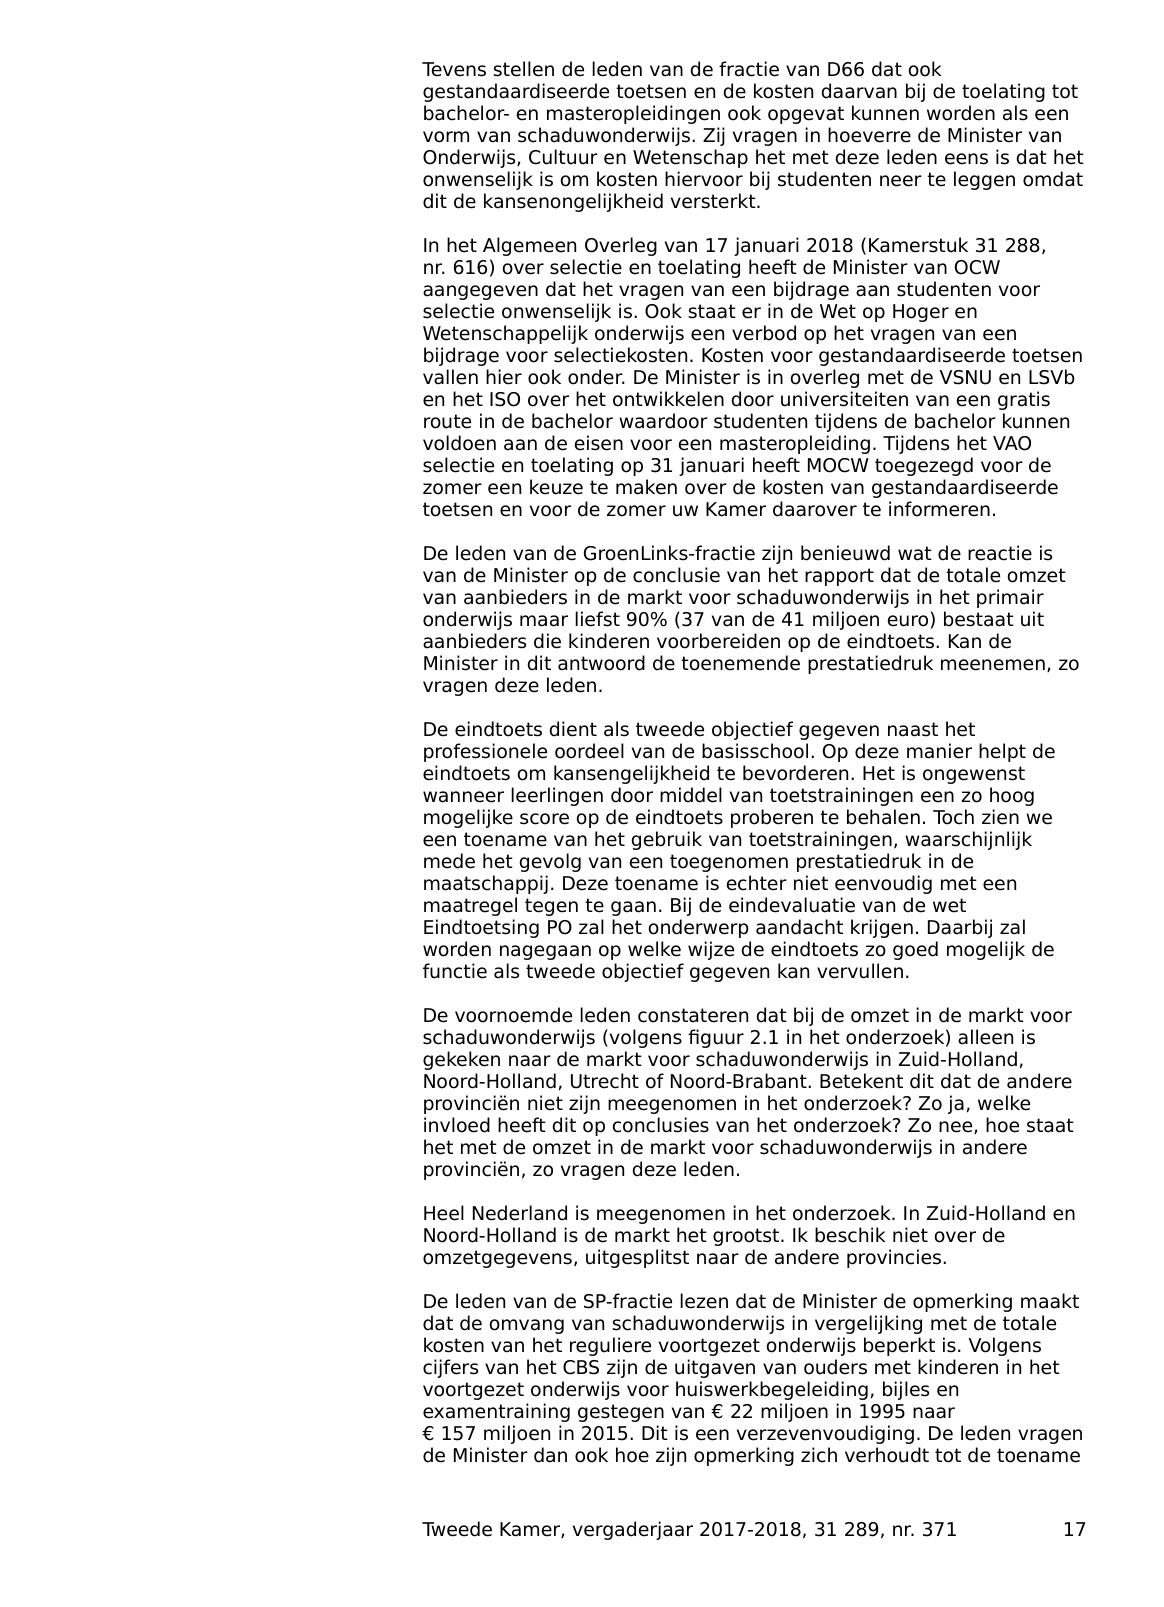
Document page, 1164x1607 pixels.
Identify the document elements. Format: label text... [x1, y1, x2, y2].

text De eindtoets dient als tweede objectief gegeven naast het professionele oordeel van de basisschool. Op deze manier helpt de eindtoets om kansengelijkheid te bevorderen. Het is ongewenst wanneer leerlingen door middel van toetstrainingen een zo hoog mogelijke score op de eindtoets proberen te behalen. Toch zien we een toename van het gebruik van toetstrainingen, waarschijnlijk mede het gevolg van een toegenomen prestatiedruk in de maatschappij. Deze toename is echter niet eenvoudig met een maatregel tegen te gaan. Bij de eindevaluatie van de wet Eindtoetsing PO zal het onderwerp aandacht krijgen. Daarbij zal worden nagegaan op welke wijze de eindtoets zo goed mogelijk de functie als tweede objectief gegeven kan vervullen. [422, 719, 1087, 983]
text Tevens stellen de leden van de fractie van D66 dat ook gestandaardiseerde toetsen en de kosten daarvan bij de toelating tot bachelor- en masteropleidingen ook opgevat kunnen worden als een vorm van schaduwonderwijs. Zij vragen in hoeverre de Minister van Onderwijs, Cultuur en Wetenschap het met deze leden eens is dat het onwenselijk is om kosten hiervoor bij studenten neer te leggen omdat dit de kansenongelijkheid versterkt. [422, 59, 1087, 213]
text In het Algemeen Overleg van 17 januari 2018 (Kamerstuk 31 288, nr. 616) over selectie en toelating heeft de Minister van OCW aangegeven dat het vragen van een bijdrage aan studenten voor selectie onwenselijk is. Ook staat er in de Wet op Hoger en Wetenschappelijk onderwijs een verbod op het vragen van een bijdrage voor selectiekosten. Kosten voor gestandaardiseerde toetsen vallen hier ook onder. De Minister is in overleg met de VSNU en LSVb en het ISO over het ontwikkelen door universiteiten van een gratis route in de bachelor waardoor studenten tijdens de bachelor kunnen voldoen aan de eisen voor een masteropleiding. Tijdens het VAO selectie en toelating op 31 januari heeft MOCW toegezegd voor de zomer een keuze te maken over de kosten van gestandaardiseerde toetsen en voor de zomer uw Kamer daarover te informeren. [422, 235, 1087, 521]
text De leden van de GroenLinks-fractie zijn benieuwd wat de reactie is van de Minister op de conclusie van het rapport dat de totale omzet van aanbieders in de markt voor schaduwonderwijs in het primair onderwijs maar liefst 90% (37 van de 41 miljoen euro) bestaat uit aanbieders die kinderen voorbereiden op de eindtoets. Kan de Minister in dit antwoord de toenemende prestatiedruk meenemen, zo vragen deze leden. [422, 543, 1087, 697]
text De leden van de SP-fractie lezen dat de Minister de opmerking maakt dat de omvang van schaduwonderwijs in vergelijking met de totale kosten van het reguliere voortgezet onderwijs beperkt is. Volgens cijfers van het CBS zijn de uitgaven van ouders met kinderen in het voortgezet onderwijs voor huiswerkbegeleiding, bijles en examentraining gestegen van € 22 miljoen in 1995 naar € 157 miljoen in 2015. Dit is een verzevenvoudiging. De leden vragen de Minister dan ook hoe zijn opmerking zich verhoudt tot de toename [422, 1291, 1087, 1467]
text Heel Nederland is meegenomen in het onderzoek. In Zuid-Holland en Noord-Holland is de markt het grootst. Ik beschik niet over de omzetgegevens, uitgesplitst naar de andere provincies. [422, 1203, 1087, 1269]
text De voornoemde leden constateren dat bij de omzet in de markt voor schaduwonderwijs (volgens figuur 2.1 in het onderzoek) alleen is gekeken naar de markt voor schaduwonderwijs in Zuid-Holland, Noord-Holland, Utrecht of Noord-Brabant. Betekent dit dat de andere provinciën niet zijn meegenomen in het onderzoek? Zo ja, welke invloed heeft dit op conclusies van het onderzoek? Zo nee, hoe staat het met de omzet in de markt voor schaduwonderwijs in andere provinciën, zo vragen deze leden. [422, 1005, 1087, 1181]
